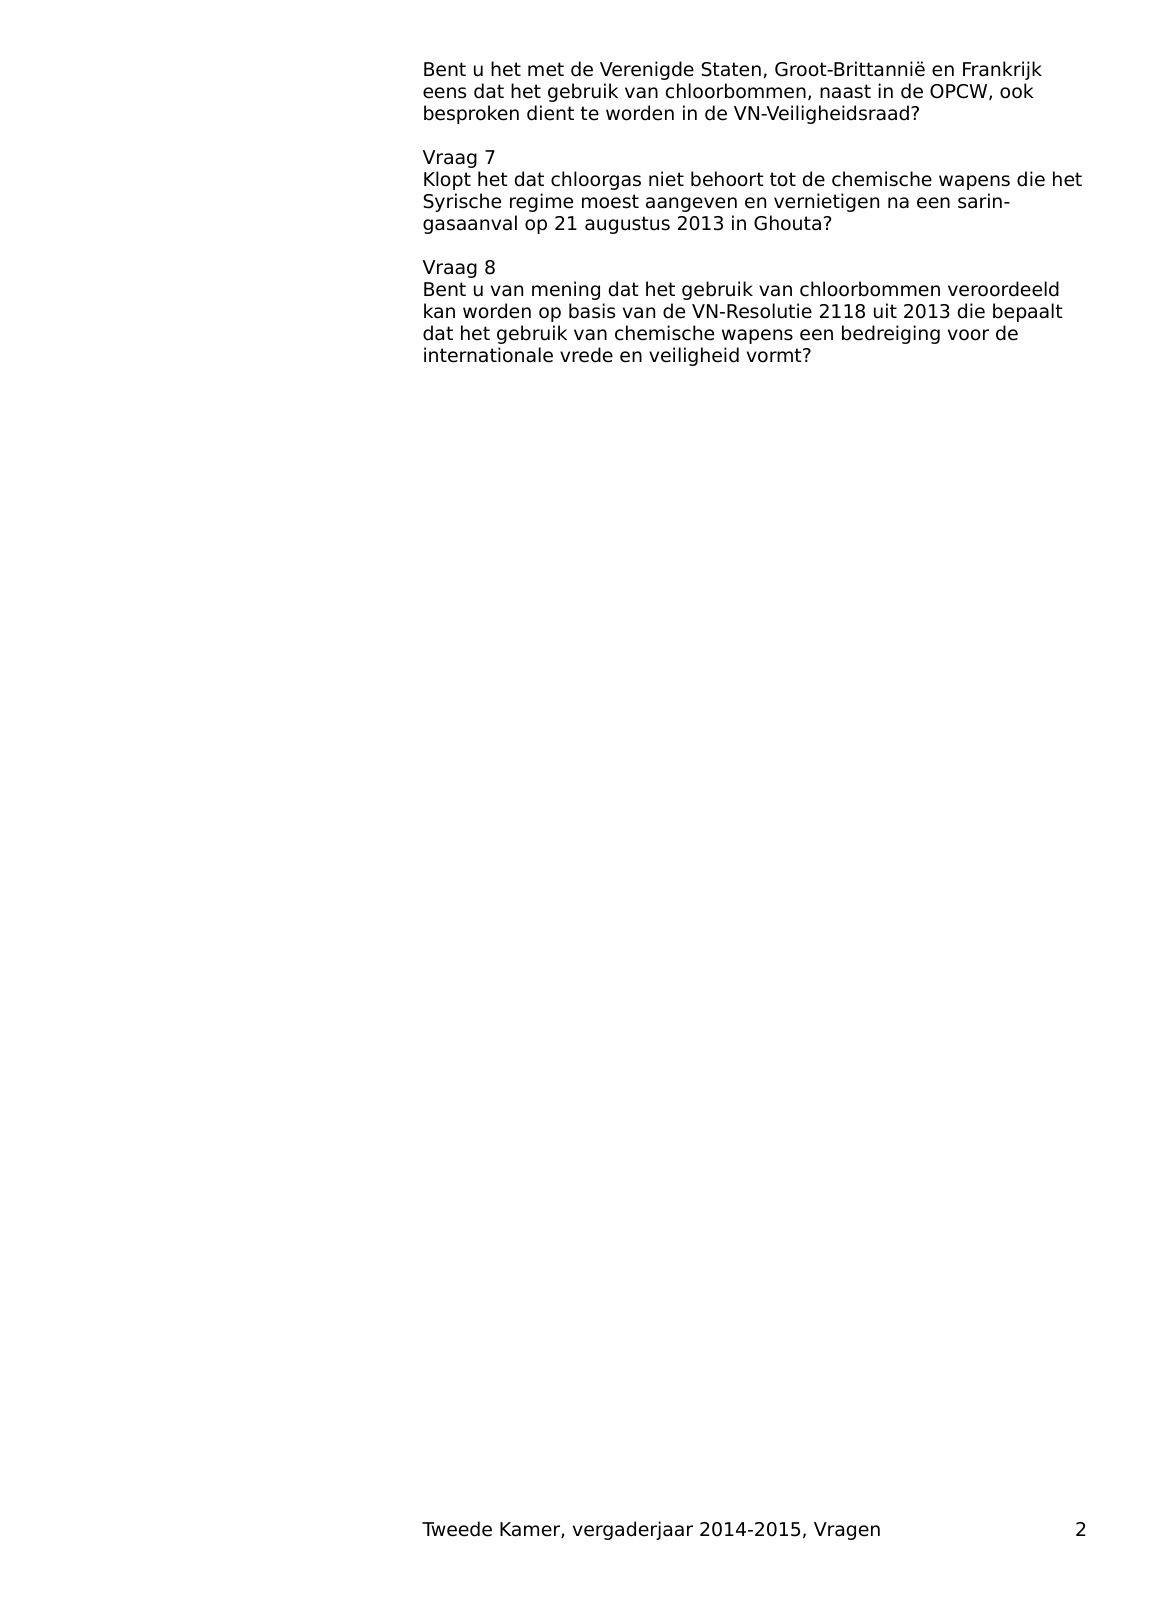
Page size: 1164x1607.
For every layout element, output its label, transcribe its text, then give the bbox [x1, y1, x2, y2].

text Klopt het dat chloorgas niet behoort tot de chemische wapens die het Syrische regime moest aangeven en vernietigen na een sarin-gasaanval op 21 augustus 2013 in Ghouta? [422, 169, 1087, 235]
text Vraag 7 [422, 147, 1087, 169]
text Vraag 8 [422, 257, 1087, 279]
text Bent u van mening dat het gebruik van chloorbommen veroordeeld kan worden op basis van de VN-Resolutie 2118 uit 2013 die bepaalt dat het gebruik van chemische wapens een bedreiging voor de internationale vrede en veiligheid vormt? [422, 279, 1087, 367]
text Bent u het met de Verenigde Staten, Groot-Brittannië en Frankrijk eens dat het gebruik van chloorbommen, naast in de OPCW, ook besproken dient te worden in de VN-Veiligheidsraad? [422, 59, 1087, 125]
